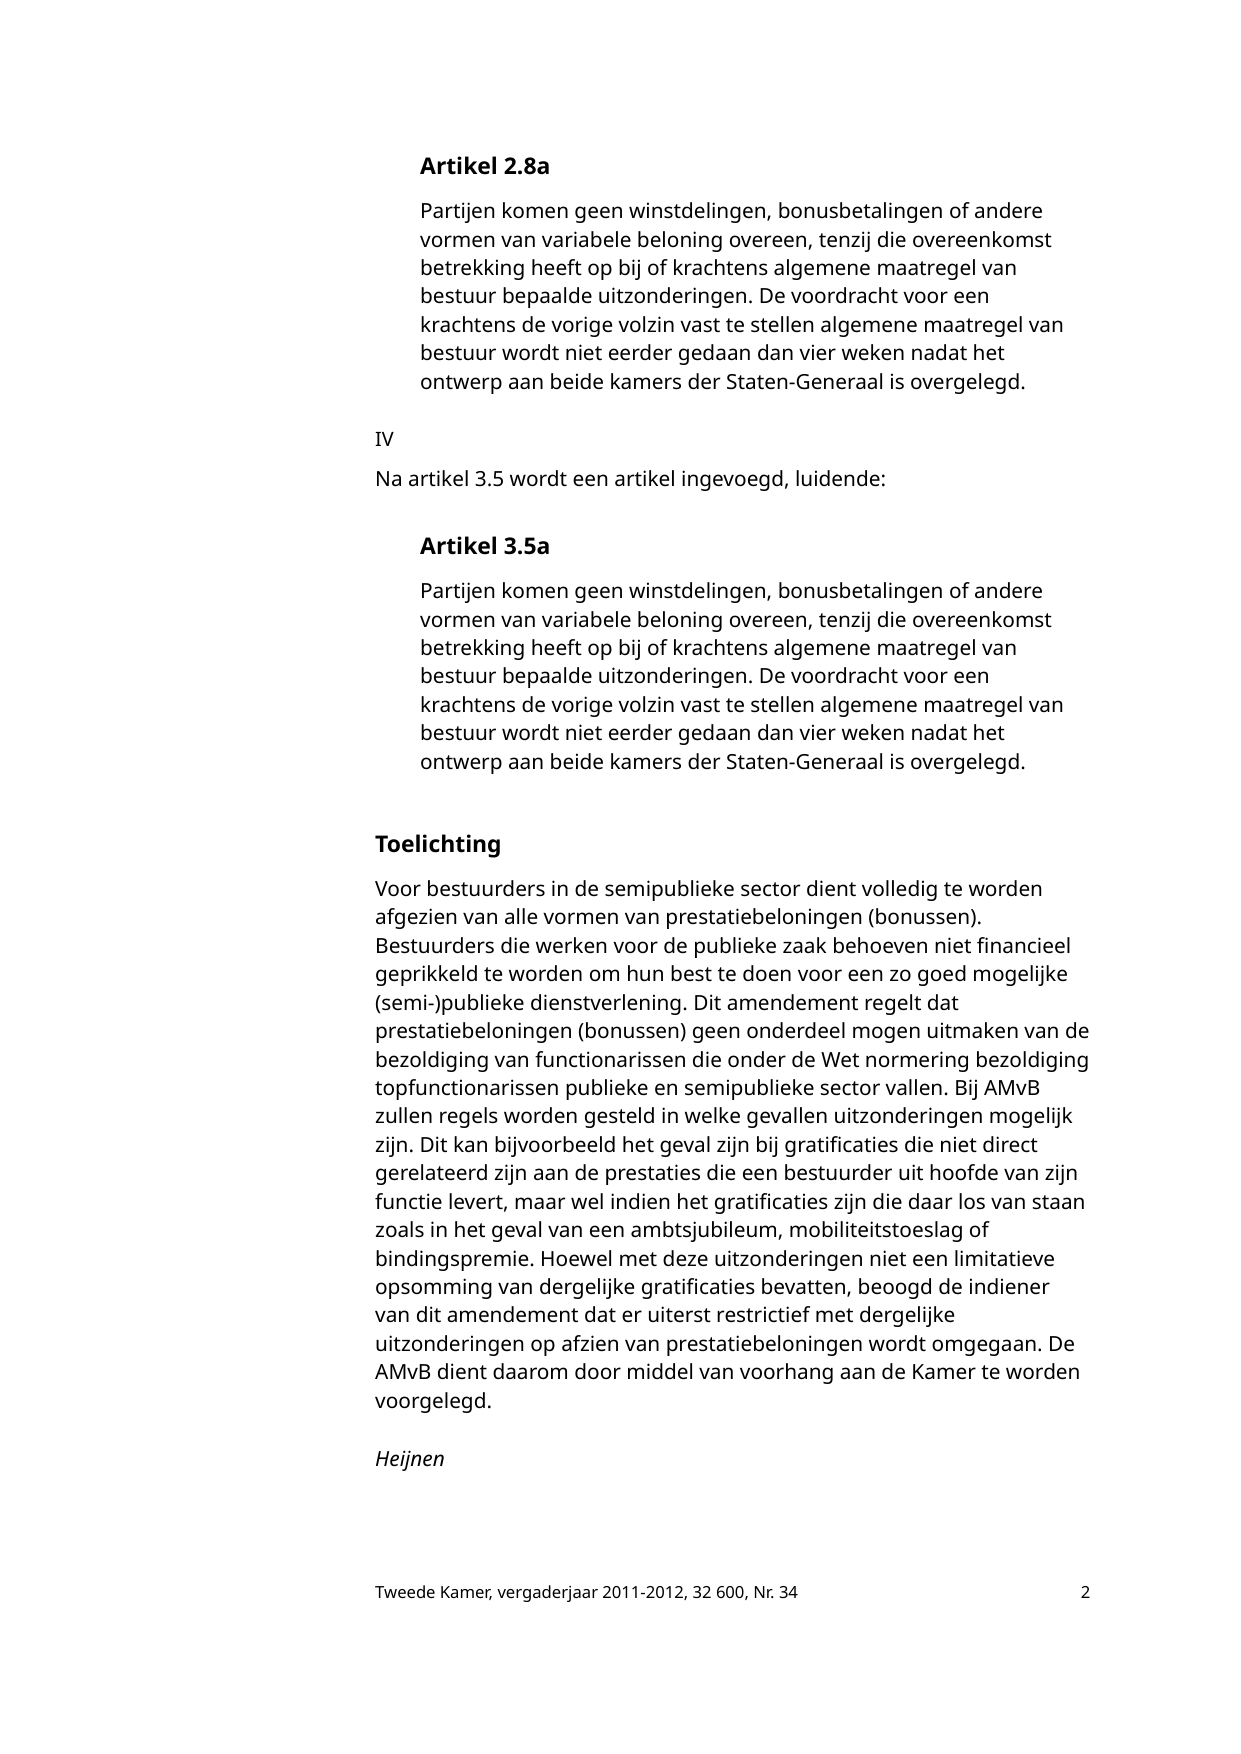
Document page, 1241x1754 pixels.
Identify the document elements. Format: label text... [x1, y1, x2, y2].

text Partijen komen geen winstdelingen, bonusbetalingen of andere vormen van variabele beloning overeen, tenzij die overeenkomst betrekking heeft op bij of krachtens algemene maatregel van bestuur bepaalde uitzonderingen. De voordracht voor een krachtens de vorige volzin vast te stellen algemene maatregel van bestuur wordt niet eerder gedaan dan vier weken nadat het ontwerp aan beide kamers der Staten-Generaal is overgelegd. [420, 196, 1090, 395]
text Na artikel 3.5 wordt een artikel ingevoegd, luidende: [375, 464, 1090, 492]
subtitle Toelichting [375, 828, 1090, 859]
subtitle Artikel 3.5a [420, 530, 1090, 561]
text Voor bestuurders in de semipublieke sector dient volledig te worden afgezien van alle vormen van prestatiebeloningen (bonussen). Bestuurders die werken voor de publieke zaak behoeven niet financieel geprikkeld te worden om hun best te doen voor een zo goed mogelijke (semi-)publieke dienstverlening. Dit amendement regelt dat prestatiebeloningen (bonussen) geen onderdeel mogen uitmaken van de bezoldiging van functionarissen die onder de Wet normering bezoldiging topfunctionarissen publieke en semipublieke sector vallen. Bij AMvB zullen regels worden gesteld in welke gevallen uitzonderingen mogelijk zijn. Dit kan bijvoorbeeld het geval zijn bij gratificaties die niet direct gerelateerd zijn aan de prestaties die een bestuurder uit hoofde van zijn functie levert, maar wel indien het gratificaties zijn die daar los van staan zoals in het geval van een ambtsjubileum, mobiliteitstoeslag of bindingspremie. Hoewel met deze uitzonderingen niet een limitatieve opsomming van dergelijke gratificaties bevatten, beoogd de indiener van dit amendement dat er uiterst restrictief met dergelijke uitzonderingen op afzien van prestatiebeloningen wordt omgegaan. De AMvB dient daarom door middel van voorhang aan de Kamer te worden voorgelegd. [375, 874, 1090, 1414]
text Heijnen [375, 1444, 1090, 1473]
text Partijen komen geen winstdelingen, bonusbetalingen of andere vormen van variabele beloning overeen, tenzij die overeenkomst betrekking heeft op bij of krachtens algemene maatregel van bestuur bepaalde uitzonderingen. De voordracht voor een krachtens de vorige volzin vast te stellen algemene maatregel van bestuur wordt niet eerder gedaan dan vier weken nadat het ontwerp aan beide kamers der Staten-Generaal is overgelegd. [420, 576, 1090, 775]
text IV [375, 425, 1090, 452]
subtitle Artikel 2.8a [420, 150, 1090, 181]
